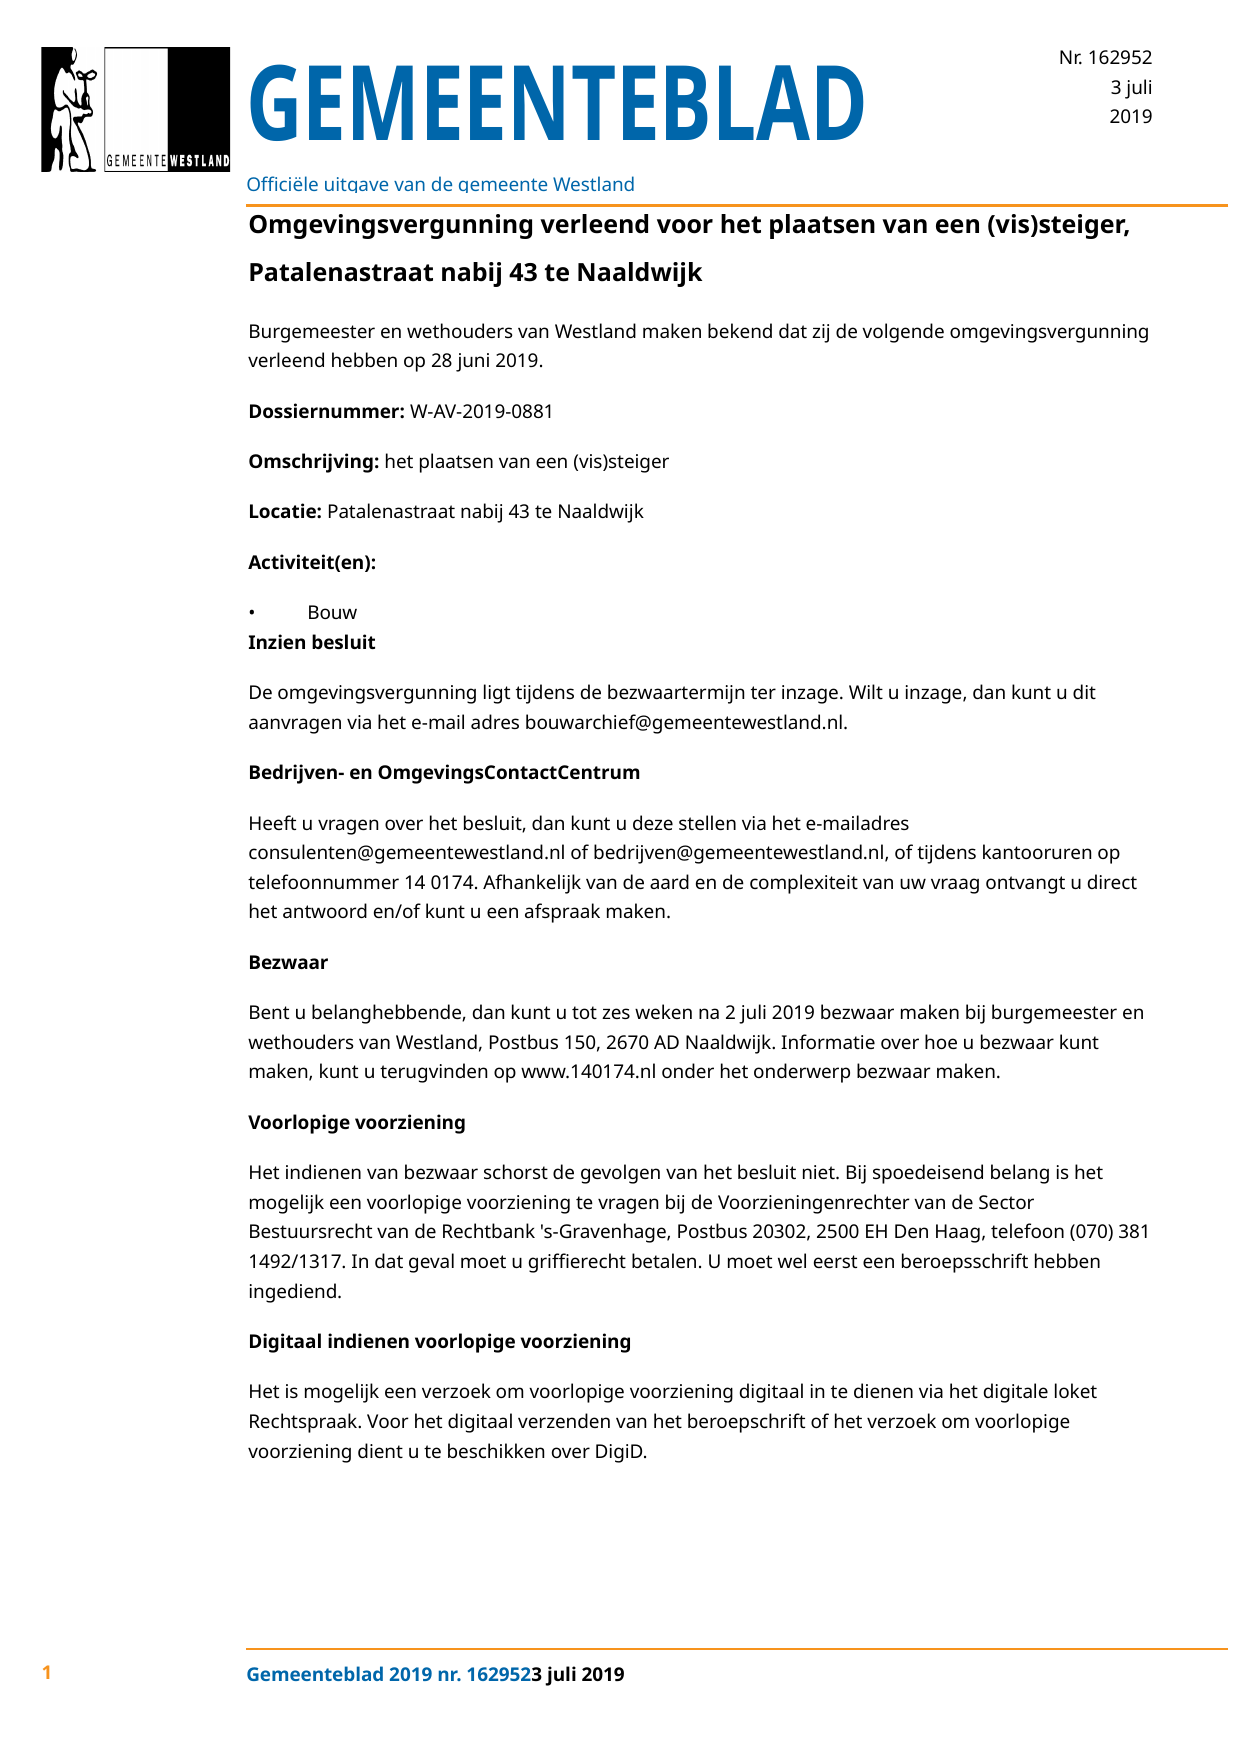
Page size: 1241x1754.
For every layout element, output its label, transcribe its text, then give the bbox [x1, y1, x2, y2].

text De omgevingsvergunning ligt tijdens de bezwaartermijn ter inzage. Wilt u inzage, dan kunt u dit aanvragen via het e-mail adres bouwarchief@gemeentewestland.nl. [248, 679, 1152, 735]
text Voorlopige voorziening [248, 1109, 1152, 1135]
text Activiteit(en): [248, 549, 1152, 575]
text Inzien besluit [248, 629, 1152, 655]
text Het indienen van bezwaar schorst de gevolgen van het besluit niet. Bij spoedeisend belang is het mogelijk een voorlopige voorziening te vragen bij de Voorzieningenrechter van de Sector Bestuursrecht van de Rechtbank 's-Gravenhage, Postbus 20302, 2500 EH Den Haag, telefoon (070) 381 1492/1317. In dat geval moet u griffierecht betalen. U moet wel eerst een beroepsschrift hebben ingediend. [248, 1159, 1152, 1304]
text Digitaal indienen voorlopige voorziening [248, 1328, 1152, 1354]
picture [41, 47, 231, 172]
text Omschrijving: het plaatsen van een (vis)steiger [248, 448, 1152, 474]
text Bent u belanghebbende, dan kunt u tot zes weken na 2 juli 2019 bezwaar maken bij burgemeester en wethouders van Westland, Postbus 150, 2670 AD Naaldwijk. Informatie over hoe u bezwaar kunt maken, kunt u terugvinden op www.140174.nl onder het onderwerp bezwaar maken. [248, 999, 1152, 1084]
text Het is mogelijk een verzoek om voorlopige voorziening digitaal in te dienen via het digitale loket Rechtspraak. Voor het digitaal verzenden van het beroepschrift of het verzoek om voorlopige voorziening dient u te beschikken over DigiD. [248, 1379, 1152, 1464]
text Bedrijven- en OmgevingsContactCentrum [248, 759, 1152, 785]
list Bouw [248, 599, 1152, 625]
text Omgevingsvergunning verleend voor het plaatsen van een (vis)steiger, Patalenastraat nabij 43 te Naaldwijk [248, 207, 1152, 288]
text Heeft u vragen over het besluit, dan kunt u deze stellen via het e-mailadres consulenten@gemeentewestland.nl of bedrijven@gemeentewestland.nl, of tijdens kantooruren op telefoonnummer 14 0174. Afhankelijk van de aard en de complexiteit van uw vraag ontvangt u direct het antwoord en/of kunt u een afspraak maken. [248, 810, 1152, 924]
text Locatie: Patalenastraat nabij 43 te Naaldwijk [248, 499, 1152, 524]
text Burgemeester en wethouders van Westland maken bekend dat zij de volgende omgevingsvergunning verleend hebben op 28 juni 2019. [248, 318, 1152, 373]
text Bezwaar [248, 949, 1152, 975]
text Dossiernummer: W-AV-2019-0881 [248, 398, 1152, 424]
